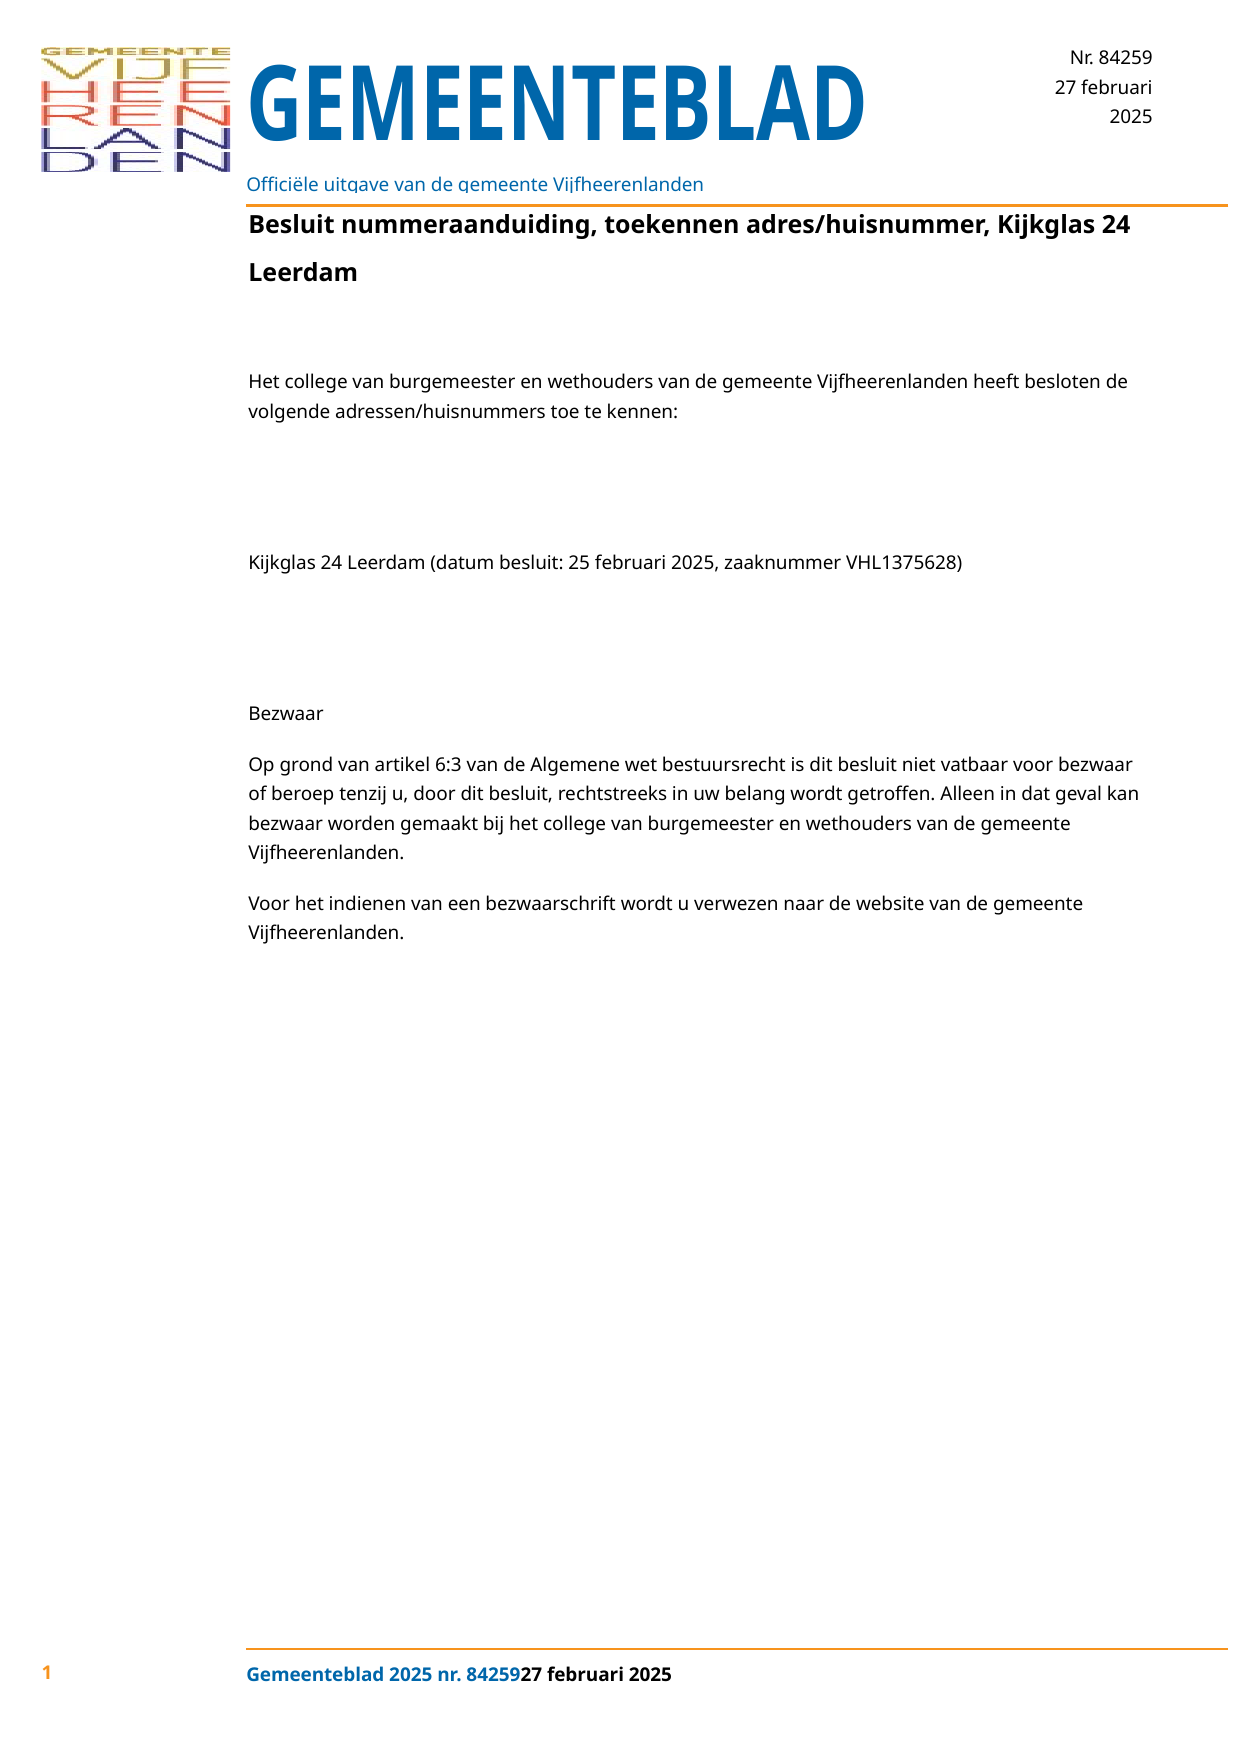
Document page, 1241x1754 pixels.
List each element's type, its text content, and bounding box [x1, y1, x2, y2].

text Besluit nummeraanduiding, toekennen adres/huisnummer, Kijkglas 24 Leerdam [248, 207, 1152, 288]
picture [41, 47, 231, 172]
text Voor het indienen van een bezwaarschrift wordt u verwezen naar de website van de gemeente Vijfheerenlanden. [248, 890, 1152, 945]
text Het college van burgemeester en wethouders van de gemeente Vijfheerenlanden heeft besloten de volgende adressen/huisnummers toe te kennen: [248, 368, 1152, 424]
text Kijkglas 24 Leerdam (datum besluit: 25 februari 2025, zaaknummer VHL1375628) [248, 549, 1152, 575]
text Bezwaar [248, 700, 1152, 726]
text Op grond van artikel 6:3 van de Algemene wet bestuursrecht is dit besluit niet vatbaar voor bezwaar of beroep tenzij u, door dit besluit, rechtstreeks in uw belang wordt getroffen. Alleen in dat geval kan bezwaar worden gemaakt bij het college van burgemeester en wethouders van de gemeente Vijfheerenlanden. [248, 751, 1152, 865]
